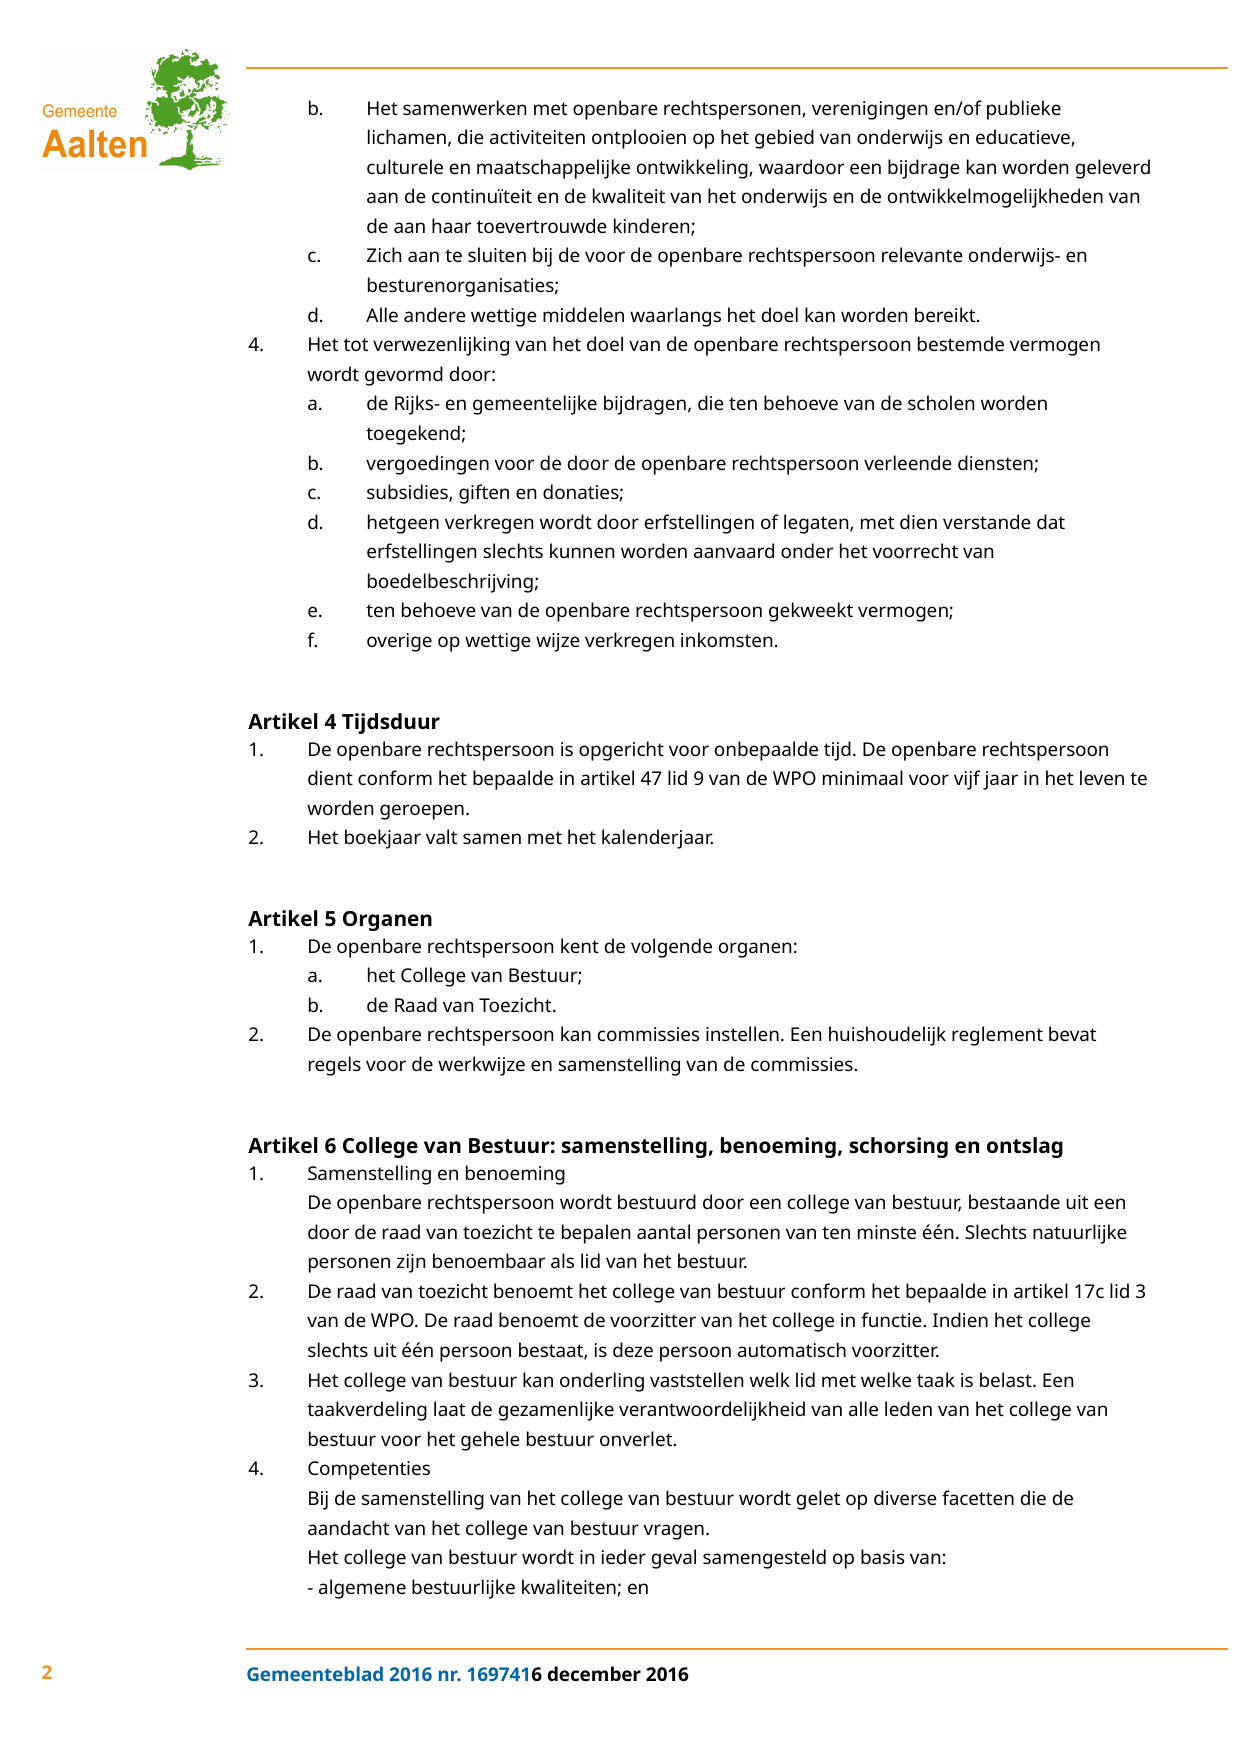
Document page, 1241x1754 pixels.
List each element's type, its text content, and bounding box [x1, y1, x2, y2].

text Artikel 6 College van Bestuur: samenstelling, benoeming, schorsing en ontslag [248, 1131, 1152, 1160]
list ten behoeve van de openbare rechtspersoon gekweekt vermogen; [307, 598, 1152, 623]
list overige op wettige wijze verkregen inkomsten. [307, 627, 1152, 653]
list De openbare rechtspersoon kan commissies instellen. Een huishoudelijk reglement bevat regels voor de werkwijze en samenstelling van de commissies. [248, 1022, 1152, 1077]
list Bij de samenstelling van het college van bestuur wordt gelet op diverse facetten die de aandacht van het college van bestuur vragen. [248, 1485, 1152, 1540]
list Samenstelling en benoeming [248, 1160, 1152, 1185]
list de Raad van Toezicht. [307, 992, 1152, 1018]
list hetgeen verkregen wordt door erfstellingen of legaten, met dien verstande dat erfstellingen slechts kunnen worden aanvaard onder het voorrecht van boedelbeschrijving; [307, 509, 1152, 594]
picture [41, 47, 231, 172]
list De openbare rechtspersoon is opgericht voor onbepaalde tijd. De openbare rechtspersoon dient conform het bepaalde in artikel 47 lid 9 van de WPO minimaal voor vijf jaar in het leven te worden geroepen. [248, 736, 1152, 821]
list Het college van bestuur wordt in ieder geval samengesteld op basis van: [248, 1544, 1152, 1570]
text Artikel 5 Organen [248, 904, 1152, 933]
list - algemene bestuurlijke kwaliteiten; en [248, 1574, 1152, 1599]
list Competenties [248, 1456, 1152, 1481]
list de Rijks- en gemeentelijke bijdragen, die ten behoeve van de scholen worden toegekend; [307, 391, 1152, 446]
list De openbare rechtspersoon kent de volgende organen: [248, 933, 1152, 959]
list De raad van toezicht benoemt het college van bestuur conform het bepaalde in artikel 17c lid 3 van de WPO. De raad benoemt de voorzitter van het college in functie. Indien het college slechts uit één persoon bestaat, is deze persoon automatisch voorzitter. [248, 1278, 1152, 1363]
list het College van Bestuur; [307, 962, 1152, 988]
list De openbare rechtspersoon wordt bestuurd door een college van bestuur, bestaande uit een door de raad van toezicht te bepalen aantal personen van ten minste één. Slechts natuurlijke personen zijn benoembaar als lid van het bestuur. [248, 1189, 1152, 1274]
list Zich aan te sluiten bij de voor de openbare rechtspersoon relevante onderwijs- en besturenorganisaties; [307, 243, 1152, 298]
list Het samenwerken met openbare rechtspersonen, verenigingen en/of publieke lichamen, die activiteiten ontplooien op het gebied van onderwijs en educatieve, culturele en maatschappelijke ontwikkeling, waardoor een bijdrage kan worden geleverd aan de continuïteit en de kwaliteit van het onderwijs en de ontwikkelmogelijkheden van de aan haar toevertrouwde kinderen; [307, 95, 1152, 239]
list Het boekjaar valt samen met het kalenderjaar. [248, 824, 1152, 850]
list Het college van bestuur kan onderling vaststellen welk lid met welke taak is belast. Een taakverdeling laat de gezamenlijke verantwoordelijkheid van alle leden van het college van bestuur voor het gehele bestuur onverlet. [248, 1367, 1152, 1452]
list Het tot verwezenlijking van het doel van de openbare rechtspersoon bestemde vermogen wordt gevormd door: [248, 331, 1152, 387]
text Artikel 4 Tijdsduur [248, 707, 1152, 736]
list Alle andere wettige middelen waarlangs het doel kan worden bereikt. [307, 302, 1152, 328]
list subsidies, giften en donaties; [307, 479, 1152, 505]
list vergoedingen voor de door de openbare rechtspersoon verleende diensten; [307, 450, 1152, 476]
